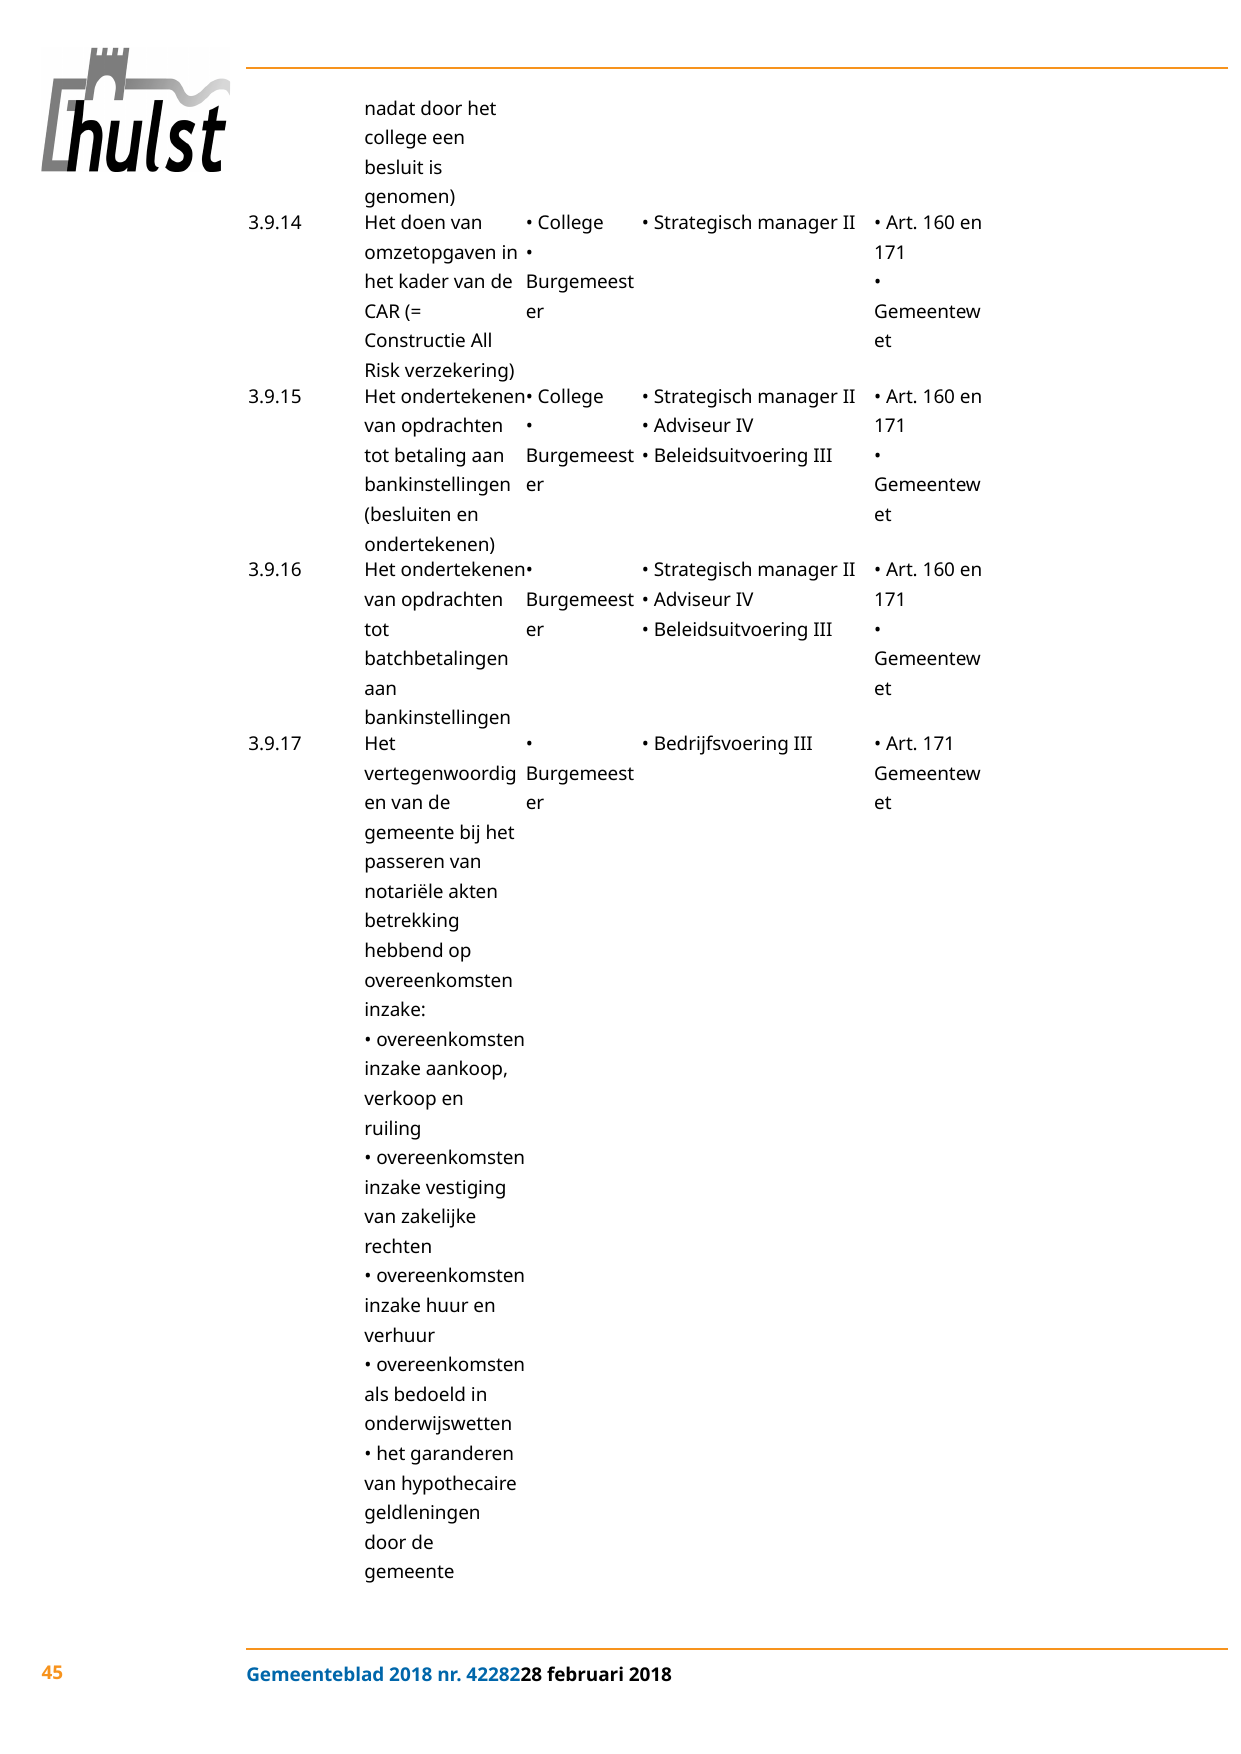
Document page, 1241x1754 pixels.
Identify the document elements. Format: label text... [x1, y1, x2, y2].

table_cell • College • Burgemeester [526, 383, 642, 557]
table_cell [248, 95, 364, 209]
table_cell [990, 95, 1152, 209]
table_cell Het doen van omzetopgaven in het kader van de CAR (= Constructie All Risk verzekering) [364, 209, 526, 383]
table_cell • Art. 171 Gemeentewet [874, 730, 990, 1584]
table_cell [990, 383, 1152, 557]
table_cell Het vertegenwoordigen van de gemeente bij het passeren van notariële akten betrekking hebbend op overeenkomsten inzake: • overeenkomsten inzake aankoop, verkoop en ruiling • overeenkomsten inzake vestiging van zakelijke rechten • overeenkomsten inzake huur en verhuur • overeenkomsten als bedoeld in onderwijswetten • het garanderen van hypothecaire geldleningen door de gemeente [364, 730, 526, 1584]
table_cell [642, 95, 874, 209]
table_cell • Bedrijfsvoering III [642, 730, 874, 1584]
table_cell nadat door het college een besluit is genomen) [364, 95, 526, 209]
table_cell 3.9.15 [248, 383, 364, 557]
picture [41, 47, 231, 172]
table_cell • Art. 160 en 171 • Gemeentewet [874, 209, 990, 383]
table_cell [526, 95, 642, 209]
table_cell • Strategisch manager II • Adviseur IV • Beleidsuitvoering III [642, 383, 874, 557]
table_cell 3.9.14 [248, 209, 364, 383]
table_cell • Burgemeester [526, 730, 642, 1584]
table_cell [990, 730, 1152, 1584]
table_cell Het ondertekenen van opdrachten tot betaling aan bankinstellingen (besluiten en ondertekenen) [364, 383, 526, 557]
table_cell [990, 557, 1152, 730]
table_cell • Strategisch manager II • Adviseur IV • Beleidsuitvoering III [642, 557, 874, 730]
table_cell 3.9.17 [248, 730, 364, 1584]
table_cell [990, 209, 1152, 383]
table_cell 3.9.16 [248, 557, 364, 730]
table_cell • Burgemeester [526, 557, 642, 730]
table_cell • Art. 160 en 171 • Gemeentewet [874, 383, 990, 557]
table_cell • College • Burgemeester [526, 209, 642, 383]
table_cell • Art. 160 en 171 • Gemeentewet [874, 557, 990, 730]
table_cell • Strategisch manager II [642, 209, 874, 383]
table_cell [874, 95, 990, 209]
table_cell Het ondertekenen van opdrachten tot batchbetalingen aan bankinstellingen [364, 557, 526, 730]
